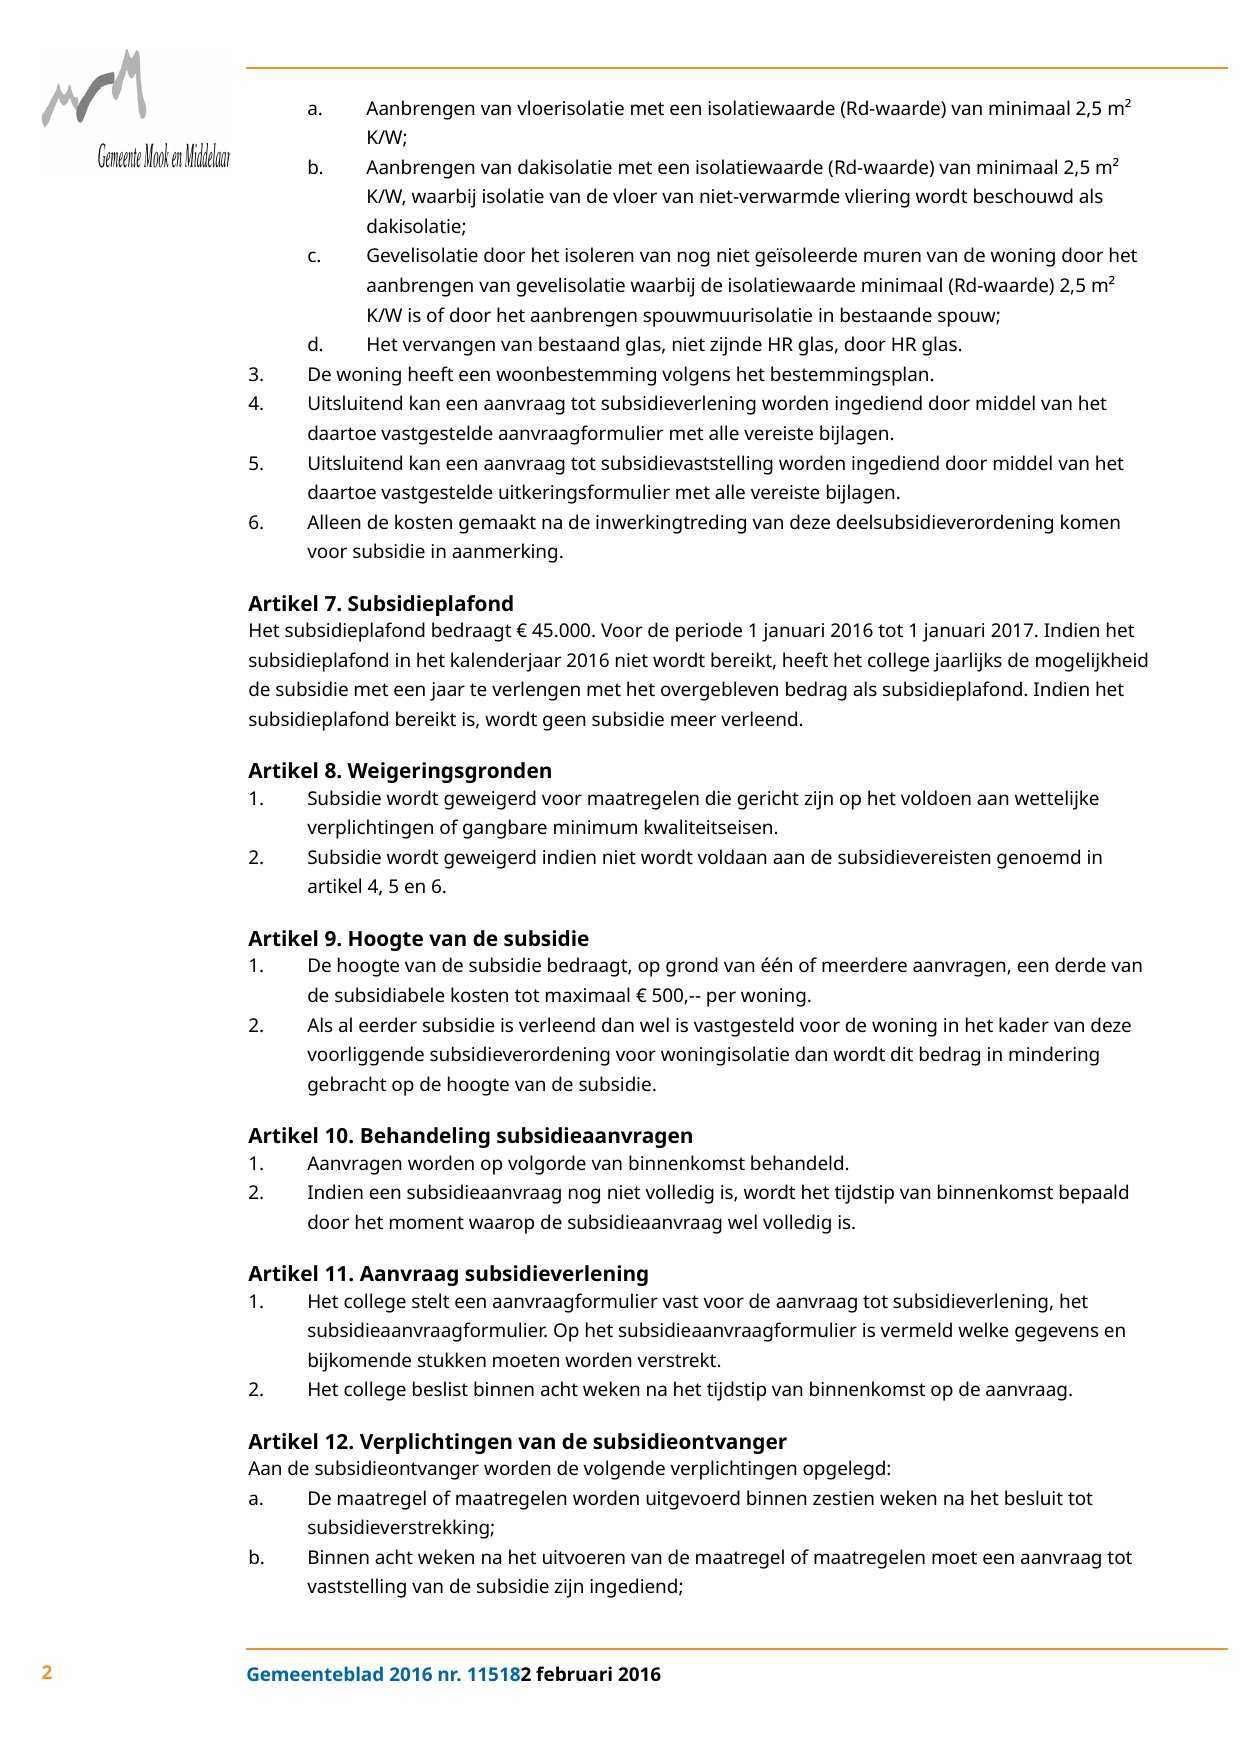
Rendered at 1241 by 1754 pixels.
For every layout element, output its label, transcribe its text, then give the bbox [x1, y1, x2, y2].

picture [41, 47, 231, 172]
list Binnen acht weken na het uitvoeren van de maatregel of maatregelen moet een aanvraag tot vaststelling van de subsidie zijn ingediend; [248, 1544, 1152, 1599]
list Als al eerder subsidie is verleend dan wel is vastgesteld voor de woning in het kader van deze voorliggende subsidieverordening voor woningisolatie dan wordt dit bedrag in mindering gebracht op de hoogte van de subsidie. [248, 1012, 1152, 1097]
list Uitsluitend kan een aanvraag tot subsidievaststelling worden ingediend door middel van het daartoe vastgestelde uitkeringsformulier met alle vereiste bijlagen. [248, 450, 1152, 505]
list Uitsluitend kan een aanvraag tot subsidieverlening worden ingediend door middel van het daartoe vastgestelde aanvraagformulier met alle vereiste bijlagen. [248, 391, 1152, 446]
list De maatregel of maatregelen worden uitgevoerd binnen zestien weken na het besluit tot subsidieverstrekking; [248, 1485, 1152, 1540]
text Artikel 7. Subsidieplafond [248, 589, 1152, 617]
text Artikel 8. Weigeringsgronden [248, 757, 1152, 785]
text Artikel 10. Behandeling subsidieaanvragen [248, 1121, 1152, 1150]
list Aanvragen worden op volgorde van binnenkomst behandeld. [248, 1150, 1152, 1176]
list De hoogte van de subsidie bedraagt, op grond van één of meerdere aanvragen, een derde van de subsidiabele kosten tot maximaal € 500,-- per woning. [248, 953, 1152, 1008]
list Indien een subsidieaanvraag nog niet volledig is, wordt het tijdstip van binnenkomst bepaald door het moment waarop de subsidieaanvraag wel volledig is. [248, 1179, 1152, 1235]
list Aanbrengen van dakisolatie met een isolatiewaarde (Rd-waarde) van minimaal 2,5 m² K/W, waarbij isolatie van de vloer van niet-verwarmde vliering wordt beschouwd als dakisolatie; [307, 154, 1152, 239]
list De woning heeft een woonbestemming volgens het bestemmingsplan. [248, 361, 1152, 387]
list Gevelisolatie door het isoleren van nog niet geïsoleerde muren van de woning door het aanbrengen van gevelisolatie waarbij de isolatiewaarde minimaal (Rd-waarde) 2,5 m² K/W is of door het aanbrengen spouwmuurisolatie in bestaande spouw; [307, 243, 1152, 328]
text Artikel 12. Verplichtingen van de subsidieontvanger [248, 1427, 1152, 1455]
list Subsidie wordt geweigerd voor maatregelen die gericht zijn op het voldoen aan wettelijke verplichtingen of gangbare minimum kwaliteitseisen. [248, 785, 1152, 840]
text Artikel 9. Hoogte van de subsidie [248, 924, 1152, 953]
list Het college stelt een aanvraagformulier vast voor de aanvraag tot subsidieverlening, het subsidieaanvraagformulier. Op het subsidieaanvraagformulier is vermeld welke gegevens en bijkomende stukken moeten worden verstrekt. [248, 1288, 1152, 1373]
text Aan de subsidieontvanger worden de volgende verplichtingen opgelegd: [248, 1455, 1152, 1481]
list Subsidie wordt geweigerd indien niet wordt voldaan aan de subsidievereisten genoemd in artikel 4, 5 en 6. [248, 844, 1152, 899]
text Artikel 11. Aanvraag subsidieverlening [248, 1259, 1152, 1288]
list Aanbrengen van vloerisolatie met een isolatiewaarde (Rd-waarde) van minimaal 2,5 m² K/W; [307, 95, 1152, 150]
text Het subsidieplafond bedraagt € 45.000. Voor de periode 1 januari 2016 tot 1 januari 2017. Indien het subsidieplafond in het kalenderjaar 2016 niet wordt bereikt, heeft het college jaarlijks de mogelijkheid de subsidie met een jaar te verlengen met het overgebleven bedrag als subsidieplafond. Indien het subsidieplafond bereikt is, wordt geen subsidie meer verleend. [248, 617, 1152, 732]
list Het college beslist binnen acht weken na het tijdstip van binnenkomst op de aanvraag. [248, 1377, 1152, 1402]
list Alleen de kosten gemaakt na de inwerkingtreding van deze deelsubsidieverordening komen voor subsidie in aanmerking. [248, 509, 1152, 564]
list Het vervangen van bestaand glas, niet zijnde HR glas, door HR glas. [307, 331, 1152, 357]
